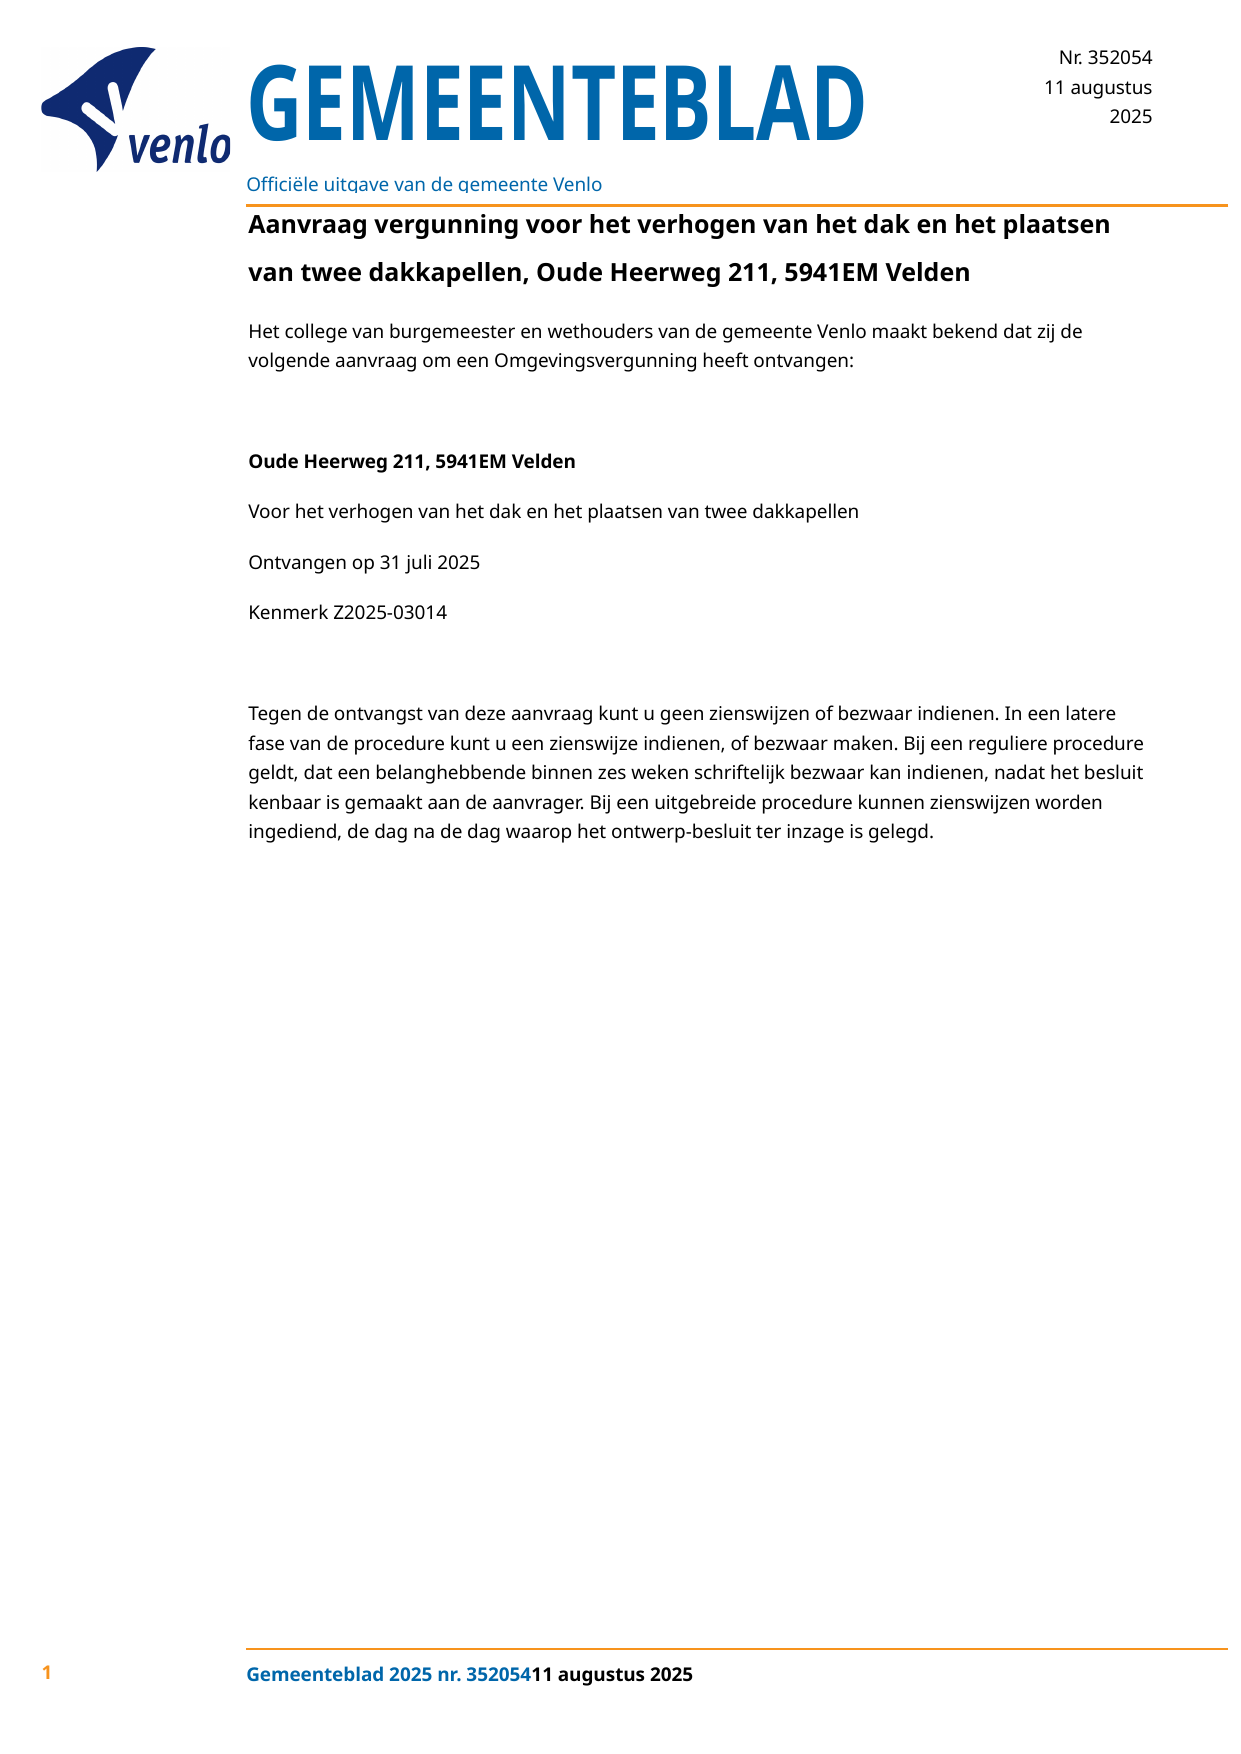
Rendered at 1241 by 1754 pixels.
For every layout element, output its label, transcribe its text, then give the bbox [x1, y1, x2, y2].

text Voor het verhogen van het dak en het plaatsen van twee dakkapellen [248, 499, 1152, 524]
picture [41, 47, 231, 172]
text Kenmerk Z2025-03014 [248, 599, 1152, 625]
text Oude Heerweg 211, 5941EM Velden [248, 448, 1152, 474]
text Aanvraag vergunning voor het verhogen van het dak en het plaatsen van twee dakkapellen, Oude Heerweg 211, 5941EM Velden [248, 207, 1152, 288]
text Het college van burgemeester en wethouders van de gemeente Venlo maakt bekend dat zij de volgende aanvraag om een Omgevingsvergunning heeft ontvangen: [248, 318, 1152, 373]
text Tegen de ontvangst van deze aanvraag kunt u geen zienswijzen of bezwaar indienen. In een latere fase van de procedure kunt u een zienswijze indienen, of bezwaar maken. Bij een reguliere procedure geldt, dat een belanghebbende binnen zes weken schriftelijk bezwaar kan indienen, nadat het besluit kenbaar is gemaakt aan de aanvrager. Bij een uitgebreide procedure kunnen zienswijzen worden ingediend, de dag na de dag waarop het ontwerp-besluit ter inzage is gelegd. [248, 700, 1152, 844]
text Ontvangen op 31 juli 2025 [248, 549, 1152, 575]
